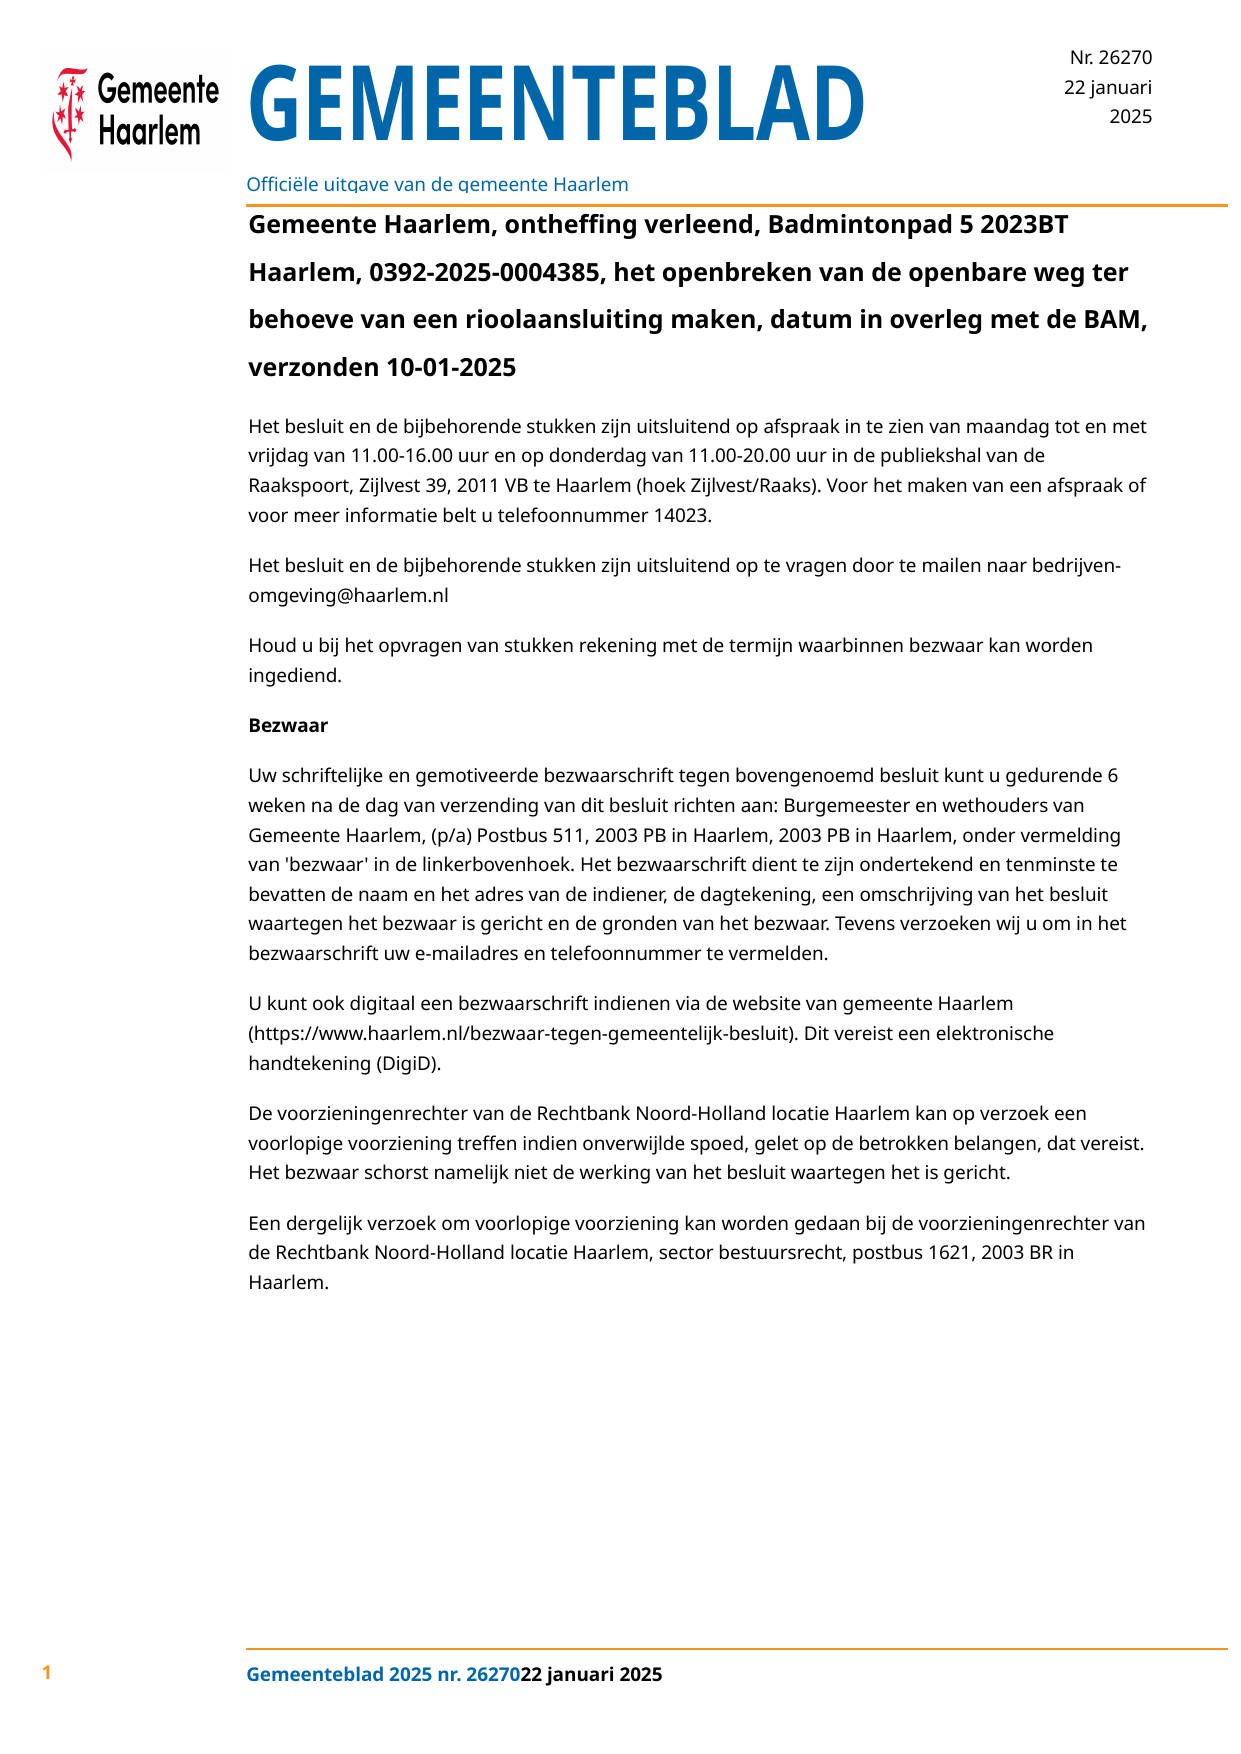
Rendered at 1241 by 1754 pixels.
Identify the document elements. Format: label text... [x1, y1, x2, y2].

text Het besluit en de bijbehorende stukken zijn uitsluitend op te vragen door te mailen naar bedrijven-omgeving@haarlem.nl [248, 552, 1152, 608]
text De voorzieningenrechter van de Rechtbank Noord-Holland locatie Haarlem kan op verzoek een voorlopige voorziening treffen indien onverwijlde spoed, gelet op de betrokken belangen, dat vereist. Het bezwaar schorst namelijk niet de werking van het besluit waartegen het is gericht. [248, 1100, 1152, 1185]
text Een dergelijk verzoek om voorlopige voorziening kan worden gedaan bij de voorzieningenrechter van de Rechtbank Noord-Holland locatie Haarlem, sector bestuursrecht, postbus 1621, 2003 BR in Haarlem. [248, 1210, 1152, 1295]
text Bezwaar [248, 712, 1152, 738]
text U kunt ook digitaal een bezwaarschrift indienen via de website van gemeente Haarlem (https://www.haarlem.nl/bezwaar-tegen-gemeentelijk-besluit). Dit vereist een elektronische handtekening (DigiD). [248, 991, 1152, 1076]
text Houd u bij het opvragen van stukken rekening met de termijn waarbinnen bezwaar kan worden ingediend. [248, 632, 1152, 688]
text Uw schriftelijke en gemotiveerde bezwaarschrift tegen bovengenoemd besluit kunt u gedurende 6 weken na de dag van verzending van dit besluit richten aan: Burgemeester en wethouders van Gemeente Haarlem, (p/a) Postbus 511, 2003 PB in Haarlem, 2003 PB in Haarlem, onder vermelding van 'bezwaar' in de linkerbovenhoek. Het bezwaarschrift dient te zijn ondertekend en tenminste te bevatten de naam en het adres van de indiener, de dagtekening, een omschrijving van het besluit waartegen het bezwaar is gericht en de gronden van het bezwaar. Tevens verzoeken wij u om in het bezwaarschrift uw e-mailadres en telefoonnummer te vermelden. [248, 763, 1152, 966]
picture [41, 47, 231, 172]
text Het besluit en de bijbehorende stukken zijn uitsluitend op afspraak in te zien van maandag tot en met vrijdag van 11.00-16.00 uur en op donderdag van 11.00-20.00 uur in de publiekshal van de Raakspoort, Zijlvest 39, 2011 VB te Haarlem (hoek Zijlvest/Raaks). Voor het maken van een afspraak of voor meer informatie belt u telefoonnummer 14023. [248, 413, 1152, 528]
text Gemeente Haarlem, ontheffing verleend, Badmintonpad 5 2023BT Haarlem, 0392-2025-0004385, het openbreken van de openbare weg ter behoeve van een rioolaansluiting maken, datum in overleg met de BAM, verzonden 10-01-2025 [248, 207, 1152, 384]
